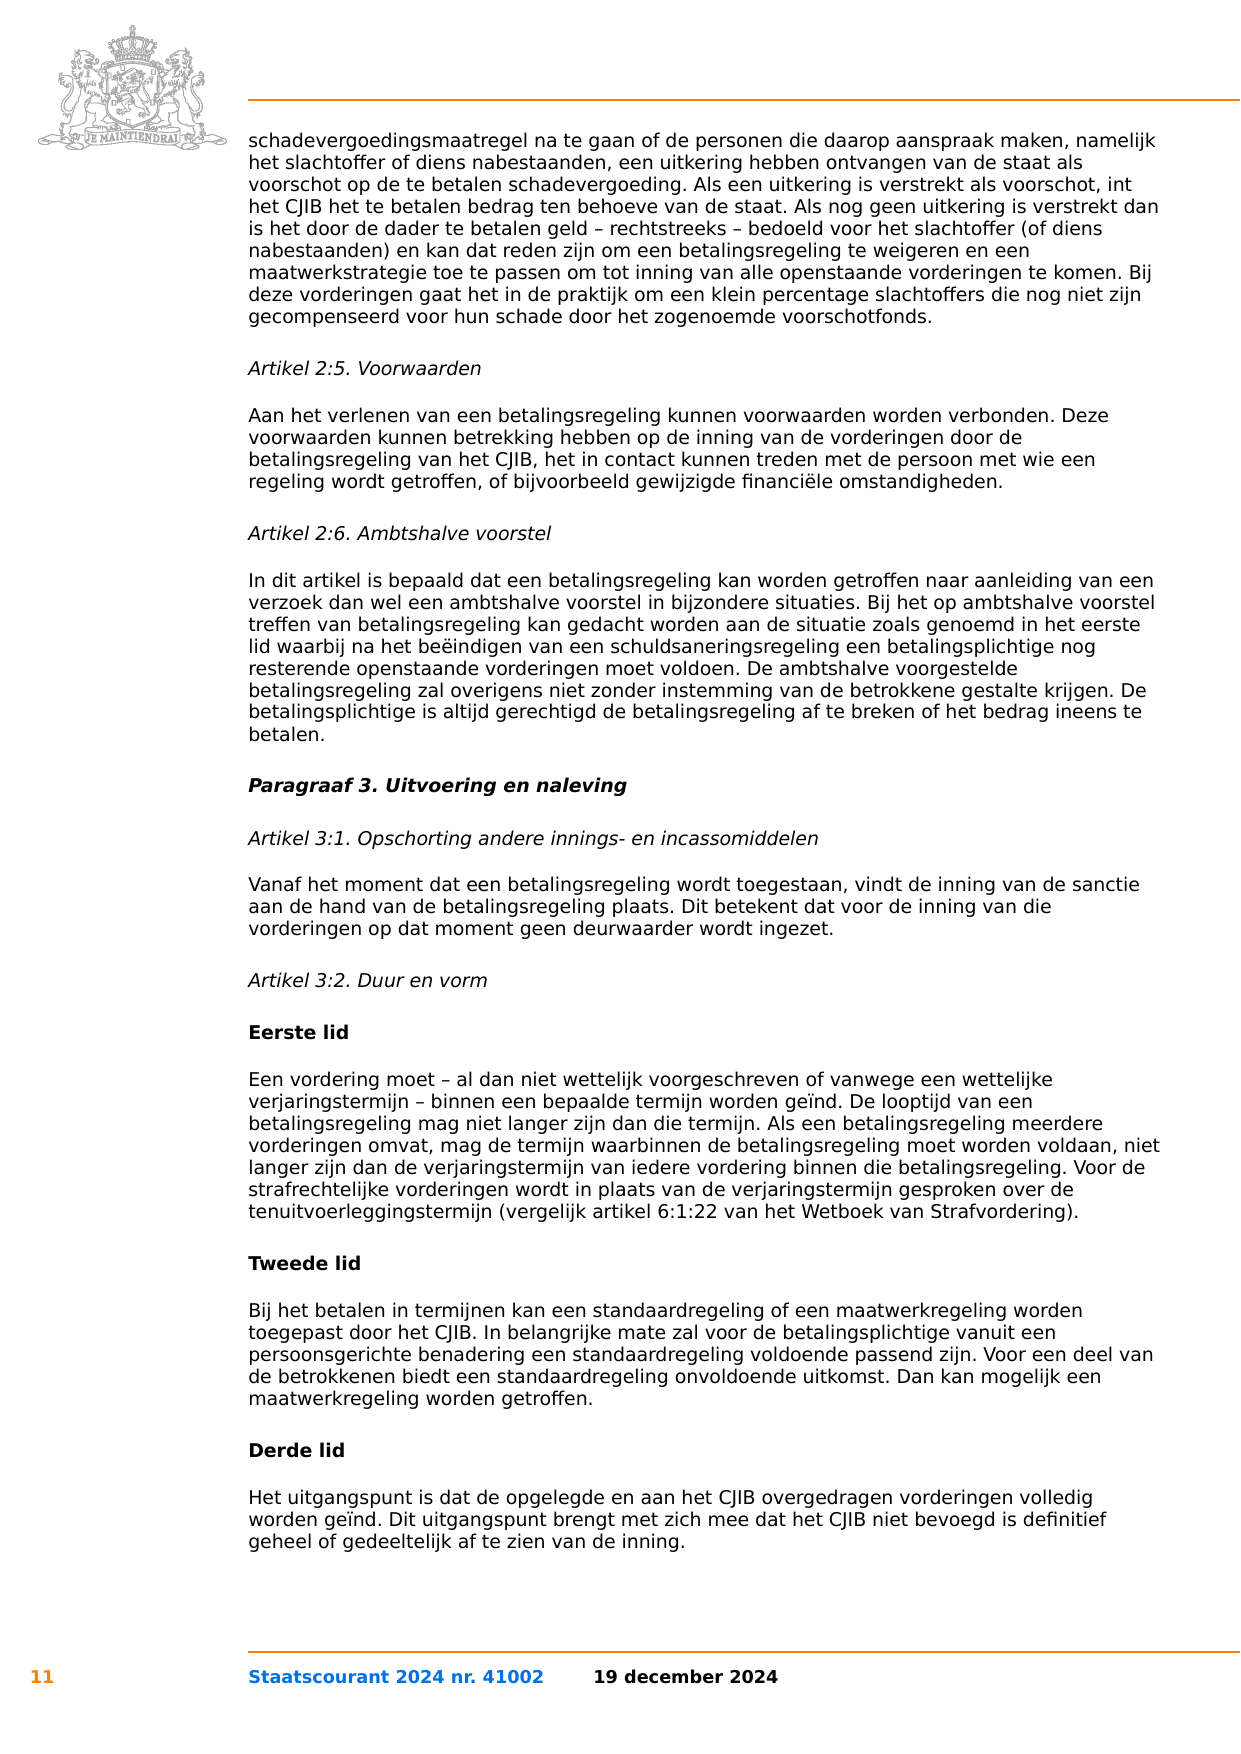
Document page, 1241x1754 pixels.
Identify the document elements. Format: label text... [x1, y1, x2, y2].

text schadevergoedingsmaatregel na te gaan of de personen die daarop aanspraak maken, namelijk het slachtoffer of diens nabestaanden, een uitkering hebben ontvangen van de staat als voorschot op de te betalen schadevergoeding. Als een uitkering is verstrekt als voorschot, int het CJIB het te betalen bedrag ten behoeve van de staat. Als nog geen uitkering is verstrekt dan is het door de dader te betalen geld – rechtstreeks – bedoeld voor het slachtoffer (of diens nabestaanden) en kan dat reden zijn om een betalingsregeling te weigeren en een maatwerkstrategie toe te passen om tot inning van alle openstaande vorderingen te komen. Bij deze vorderingen gaat het in de praktijk om een klein percentage slachtoffers die nog niet zijn gecompenseerd voor hun schade door het zogenoemde voorschotfonds. [248, 130, 1163, 328]
subtitle Paragraaf 3. Uitvoering en naleving [248, 775, 1163, 797]
subtitle Artikel 3:1. Opschorting andere innings- en incassomiddelen [248, 827, 1163, 849]
subtitle Eerste lid [248, 1022, 1163, 1044]
text Bij het betalen in termijnen kan een standaardregeling of een maatwerkregeling worden toegepast door het CJIB. In belangrijke mate zal voor de betalingsplichtige vanuit een persoonsgerichte benadering een standaardregeling voldoende passend zijn. Voor een deel van de betrokkenen biedt een standaardregeling onvoldoende uitkomst. Dan kan mogelijk een maatwerkregeling worden getroffen. [248, 1300, 1163, 1410]
text Een vordering moet – al dan niet wettelijk voorgeschreven of vanwege een wettelijke verjaringstermijn – binnen een bepaalde termijn worden geïnd. De looptijd van een betalingsregeling mag niet langer zijn dan die termijn. Als een betalingsregeling meerdere vorderingen omvat, mag de termijn waarbinnen de betalingsregeling moet worden voldaan, niet langer zijn dan de verjaringstermijn van iedere vordering binnen die betalingsregeling. Voor de strafrechtelijke vorderingen wordt in plaats van de verjaringstermijn gesproken over de tenuitvoerleggingstermijn (vergelijk artikel 6:1:22 van het Wetboek van Strafvordering). [248, 1069, 1163, 1223]
text Aan het verlenen van een betalingsregeling kunnen voorwaarden worden verbonden. Deze voorwaarden kunnen betrekking hebben op de inning van de vorderingen door de betalingsregeling van het CJIB, het in contact kunnen treden met de persoon met wie een regeling wordt getroffen, of bijvoorbeeld gewijzigde financiële omstandigheden. [248, 405, 1163, 493]
text Vanaf het moment dat een betalingsregeling wordt toegestaan, vindt de inning van de sanctie aan de hand van de betalingsregeling plaats. Dit betekent dat voor de inning van die vorderingen op dat moment geen deurwaarder wordt ingezet. [248, 874, 1163, 940]
subtitle Artikel 2:5. Voorwaarden [248, 358, 1163, 380]
picture [38, 25, 227, 150]
subtitle Tweede lid [248, 1253, 1163, 1275]
subtitle Artikel 2:6. Ambtshalve voorstel [248, 523, 1163, 544]
subtitle Artikel 3:2. Duur en vorm [248, 970, 1163, 992]
text Het uitgangspunt is dat de opgelegde en aan het CJIB overgedragen vorderingen volledig worden geïnd. Dit uitgangspunt brengt met zich mee dat het CJIB niet bevoegd is definitief geheel of gedeeltelijk af te zien van de inning. [248, 1487, 1163, 1553]
text In dit artikel is bepaald dat een betalingsregeling kan worden getroffen naar aanleiding van een verzoek dan wel een ambtshalve voorstel in bijzondere situaties. Bij het op ambtshalve voorstel treffen van betalingsregeling kan gedacht worden aan de situatie zoals genoemd in het eerste lid waarbij na het beëindigen van een schuldsaneringsregeling een betalingsplichtige nog resterende openstaande vorderingen moet voldoen. De ambtshalve voorgestelde betalingsregeling zal overigens niet zonder instemming van de betrokkene gestalte krijgen. De betalingsplichtige is altijd gerechtigd de betalingsregeling af te breken of het bedrag ineens te betalen. [248, 569, 1163, 745]
subtitle Derde lid [248, 1440, 1163, 1462]
